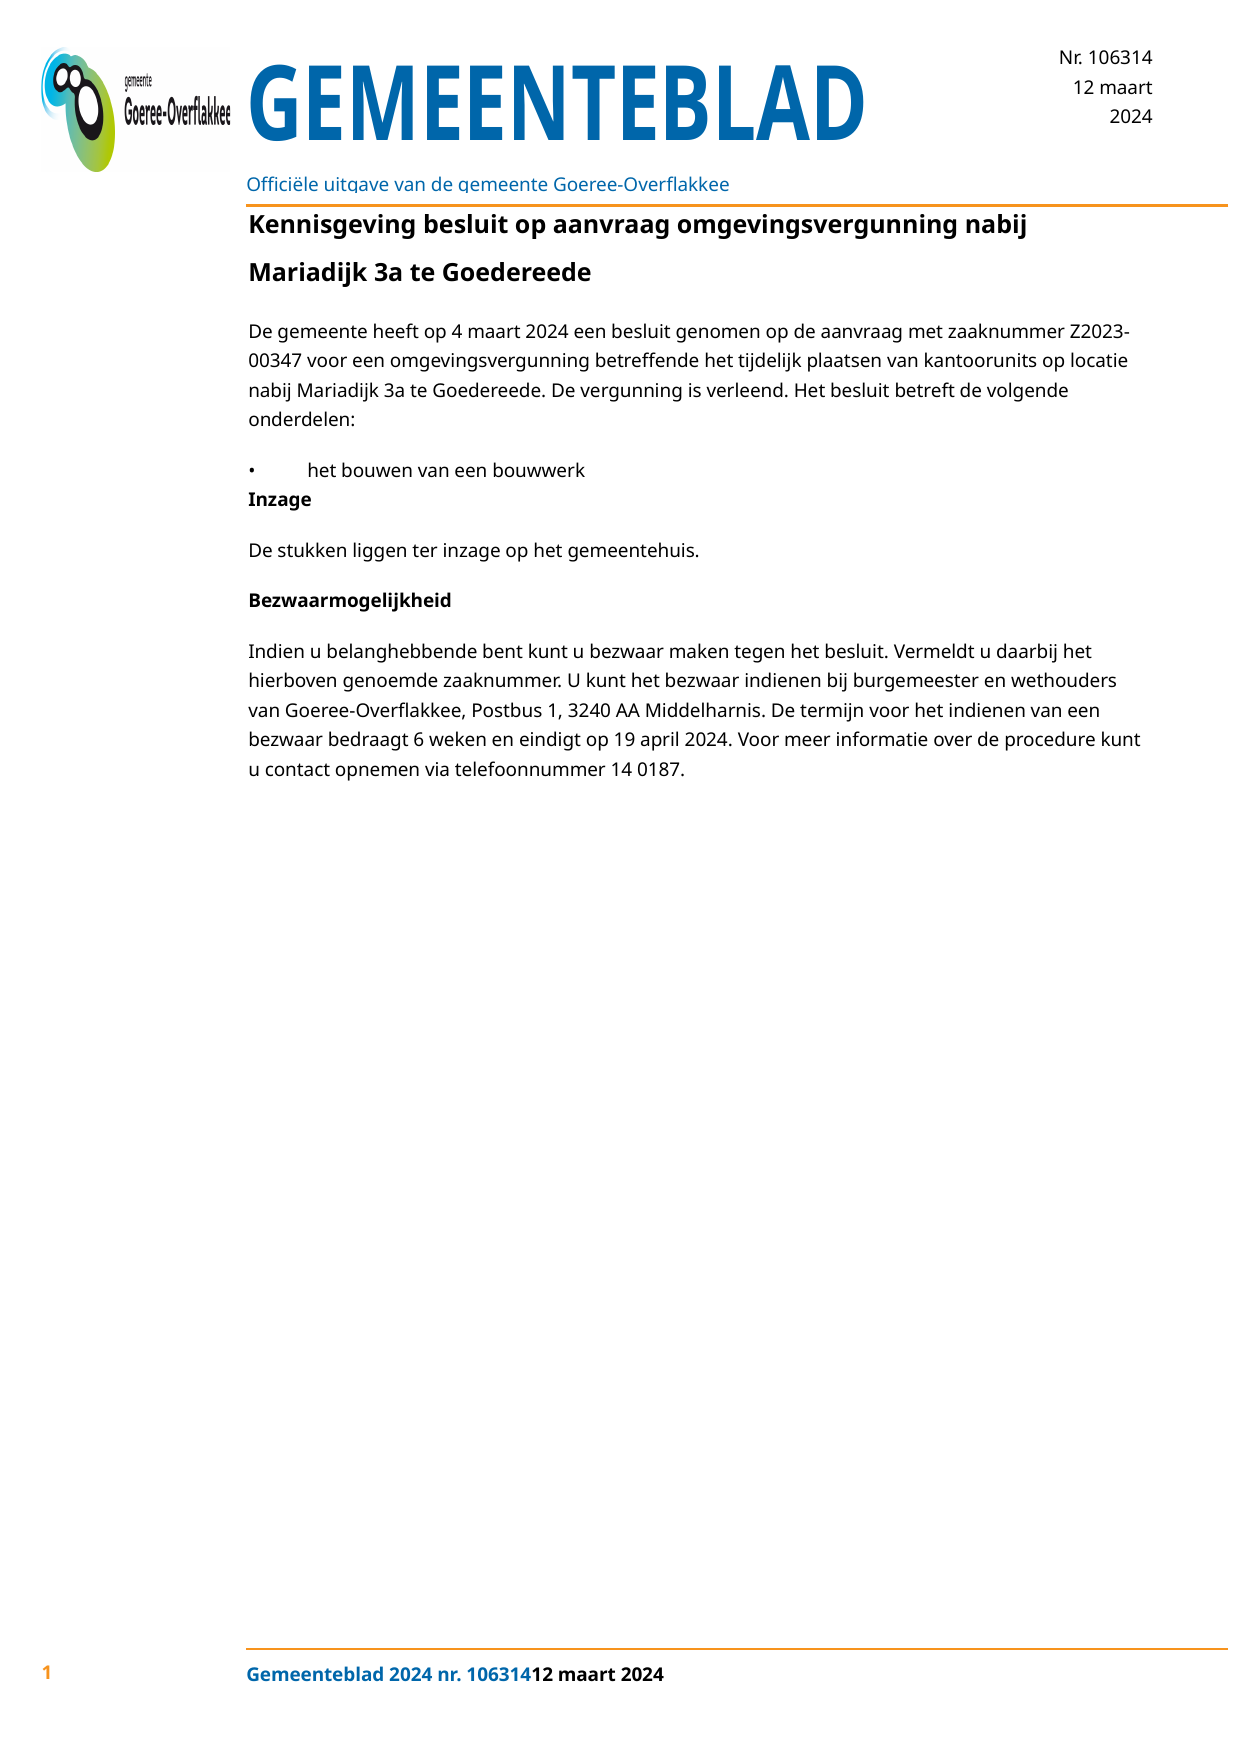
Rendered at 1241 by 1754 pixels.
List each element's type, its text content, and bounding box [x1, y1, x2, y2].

list het bouwen van een bouwwerk [248, 457, 1152, 483]
text De gemeente heeft op 4 maart 2024 een besluit genomen op de aanvraag met zaaknummer Z2023-00347 voor een omgevingsvergunning betreffende het tijdelijk plaatsen van kantoorunits op locatie nabij Mariadijk 3a te Goedereede. De vergunning is verleend. Het besluit betreft de volgende onderdelen: [248, 318, 1152, 432]
text Inzage [248, 487, 1152, 512]
text Kennisgeving besluit op aanvraag omgevingsvergunning nabij Mariadijk 3a te Goedereede [248, 207, 1152, 288]
picture [41, 47, 231, 172]
text De stukken liggen ter inzage op het gemeentehuis. [248, 537, 1152, 563]
text Indien u belanghebbende bent kunt u bezwaar maken tegen het besluit. Vermeldt u daarbij het hierboven genoemde zaaknummer. U kunt het bezwaar indienen bij burgemeester en wethouders van Goeree-Overflakkee, Postbus 1, 3240 AA Middelharnis. De termijn voor het indienen van een bezwaar bedraagt 6 weken en eindigt op 19 april 2024. Voor meer informatie over de procedure kunt u contact opnemen via telefoonnummer 14 0187. [248, 638, 1152, 782]
text Bezwaarmogelijkheid [248, 587, 1152, 613]
